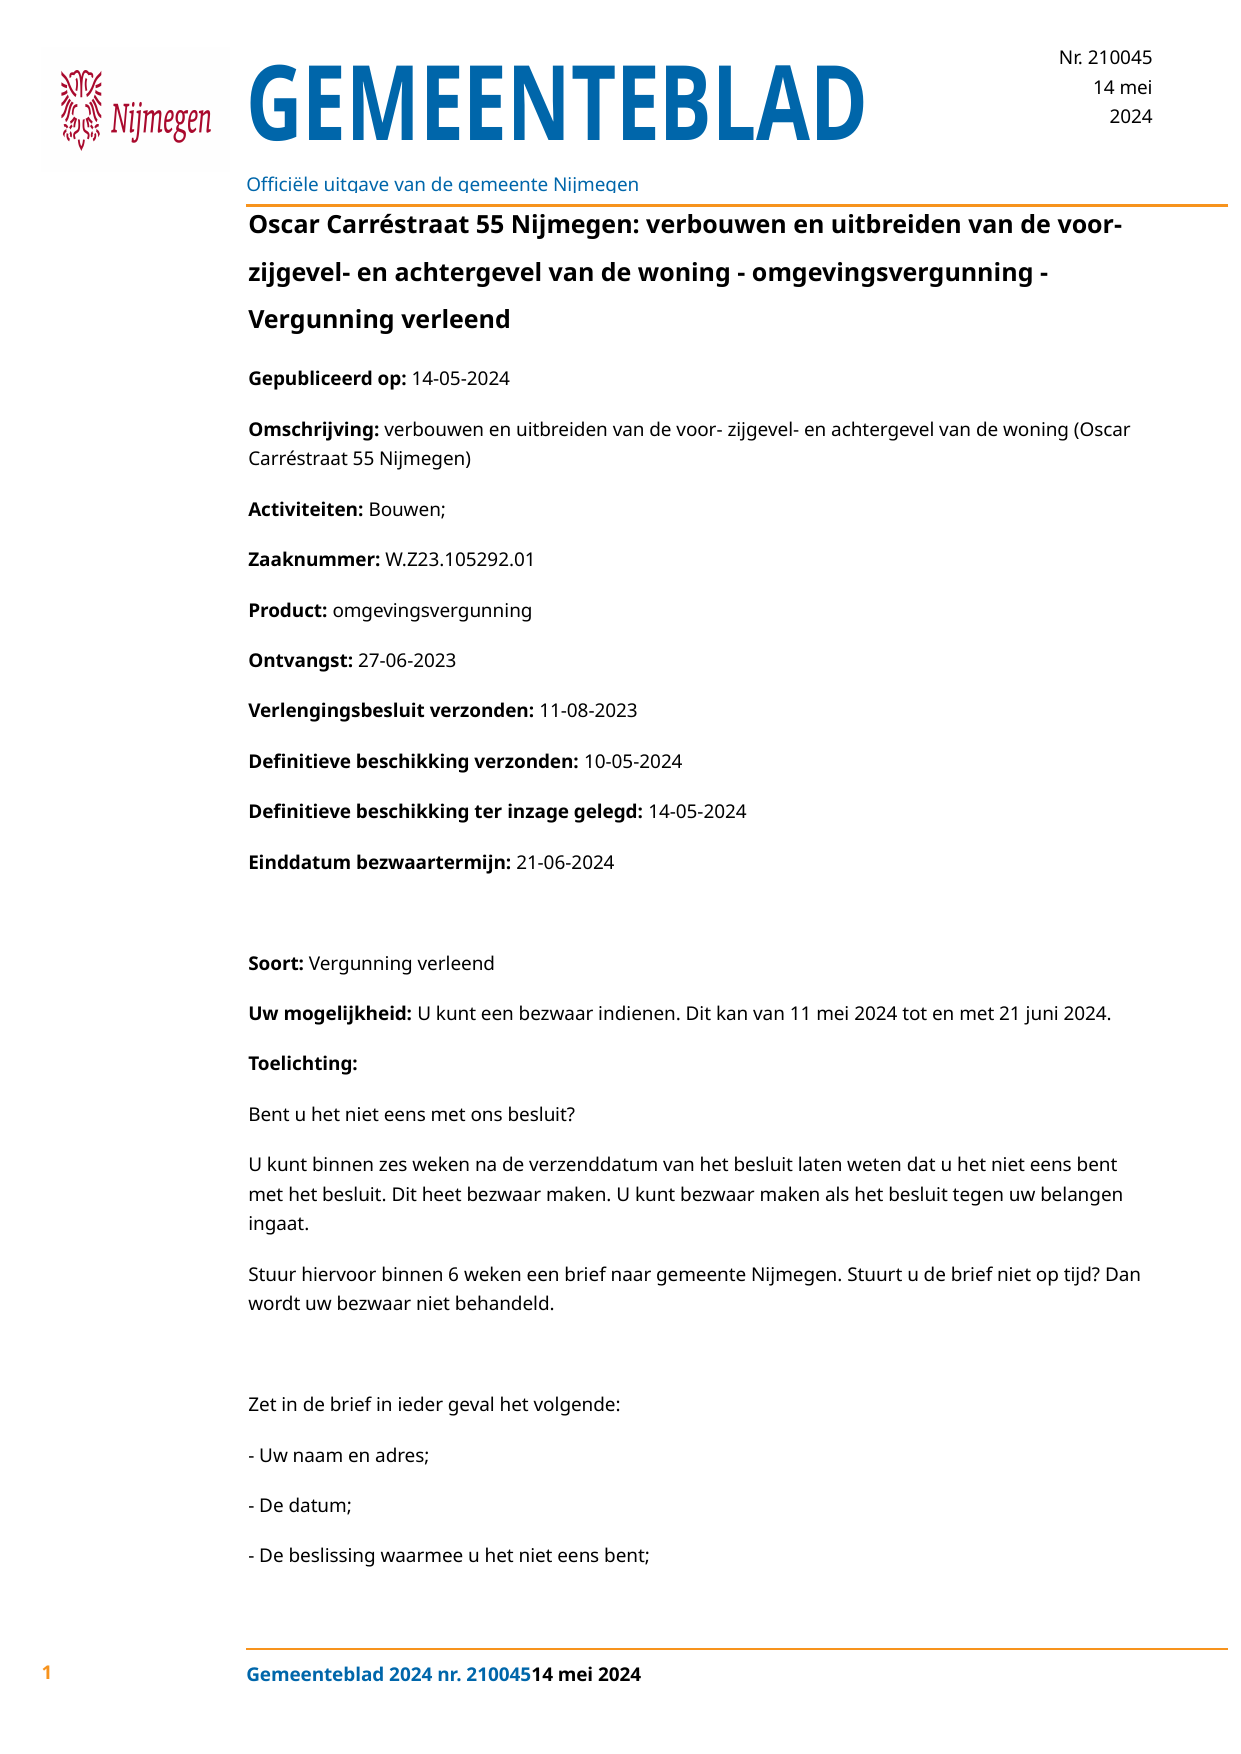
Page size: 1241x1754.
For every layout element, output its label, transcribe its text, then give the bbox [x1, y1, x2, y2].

text Definitieve beschikking ter inzage gelegd: 14-05-2024 [248, 798, 1152, 824]
text Zet in de brief in ieder geval het volgende: [248, 1391, 1152, 1417]
text - Uw naam en adres; [248, 1442, 1152, 1467]
picture [41, 47, 231, 172]
text Zaaknummer: W.Z23.105292.01 [248, 546, 1152, 572]
text Uw mogelijkheid: U kunt een bezwaar indienen. Dit kan van 11 mei 2024 tot en met 21 juni 2024. [248, 1000, 1152, 1026]
text Bent u het niet eens met ons besluit? [248, 1101, 1152, 1127]
text Stuur hiervoor binnen 6 weken een brief naar gemeente Nijmegen. Stuurt u de brief niet op tijd? Dan wordt uw bezwaar niet behandeld. [248, 1261, 1152, 1316]
text Product: omgevingsvergunning [248, 597, 1152, 622]
text Gepubliceerd op: 14-05-2024 [248, 366, 1152, 391]
text Oscar Carréstraat 55 Nijmegen: verbouwen en uitbreiden van de voor- zijgevel- en achtergevel van de woning - omgevingsvergunning - Vergunning verleend [248, 207, 1152, 336]
text Toelichting: [248, 1051, 1152, 1076]
text Verlengingsbesluit verzonden: 11-08-2023 [248, 698, 1152, 723]
text - De datum; [248, 1492, 1152, 1518]
text U kunt binnen zes weken na de verzenddatum van het besluit laten weten dat u het niet eens bent met het besluit. Dit heet bezwaar maken. U kunt bezwaar maken als het besluit tegen uw belangen ingaat. [248, 1151, 1152, 1236]
text - De beslissing waarmee u het niet eens bent; [248, 1543, 1152, 1568]
text Definitieve beschikking verzonden: 10-05-2024 [248, 748, 1152, 774]
text Soort: Vergunning verleend [248, 950, 1152, 975]
text Einddatum bezwaartermijn: 21-06-2024 [248, 849, 1152, 874]
text Ontvangst: 27-06-2023 [248, 647, 1152, 673]
text Omschrijving: verbouwen en uitbreiden van de voor- zijgevel- en achtergevel van de woning (Oscar Carréstraat 55 Nijmegen) [248, 416, 1152, 471]
text Activiteiten: Bouwen; [248, 496, 1152, 522]
